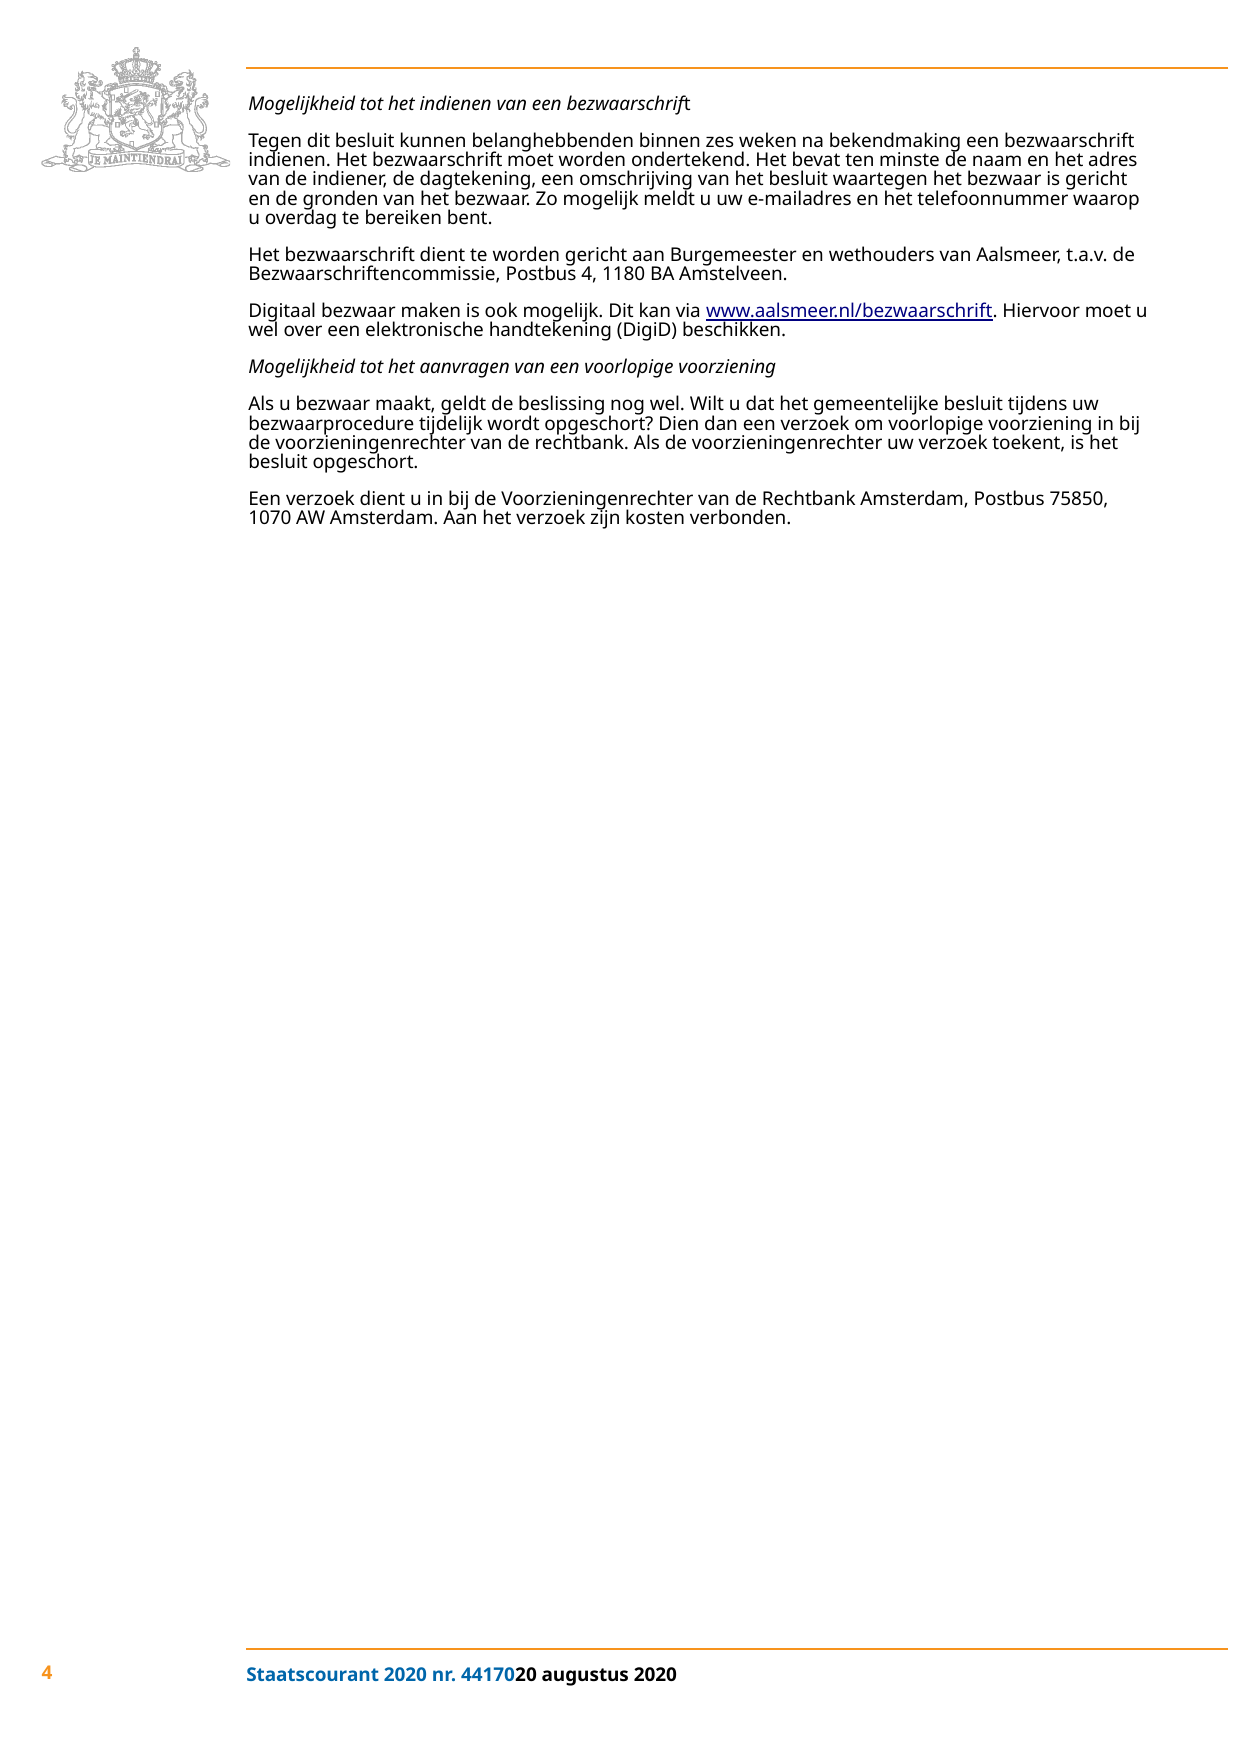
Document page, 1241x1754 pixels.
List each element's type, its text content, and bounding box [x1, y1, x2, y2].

text Een verzoek dient u in bij de Voorzieningenrechter van de Rechtbank Amsterdam, Postbus 75850, 1070 AW Amsterdam. Aan het verzoek zijn kosten verbonden. [248, 490, 1152, 529]
text Tegen dit besluit kunnen belanghebbenden binnen zes weken na bekendmaking een bezwaarschrift indienen. Het bezwaarschrift moet worden ondertekend. Het bevat ten minste de naam en het adres van de indiener, de dagtekening, een omschrijving van het besluit waartegen het bezwaar is gericht en de gronden van het bezwaar. Zo mogelijk meldt u uw e-mailadres en het telefoonnummer waarop u overdag te bereiken bent. [248, 132, 1152, 228]
text Mogelijkheid tot het aanvragen van een voorlopige voorziening [248, 358, 1152, 378]
text Mogelijkheid tot het indienen van een bezwaarschrift [248, 95, 1152, 114]
text Het bezwaarschrift dient te worden gericht aan Burgemeester en wethouders van Aalsmeer, t.a.v. de Bezwaarschriftencommissie, Postbus 4, 1180 BA Amstelveen. [248, 246, 1152, 284]
text Digitaal bezwaar maken is ook mogelijk. Dit kan via www.aalsmeer.nl/bezwaarschrift. Hiervoor moet u wel over een elektronische handtekening (DigiD) beschikken. [248, 302, 1152, 341]
text Als u bezwaar maakt, geldt de beslissing nog wel. Wilt u dat het gemeentelijke besluit tijdens uw bezwaarprocedure tijdelijk wordt opgeschort? Dien dan een verzoek om voorlopige voorziening in bij de voorzieningenrechter van de rechtbank. Als de voorzieningenrechter uw verzoek toekent, is het besluit opgeschort. [248, 395, 1152, 472]
picture [41, 47, 231, 172]
